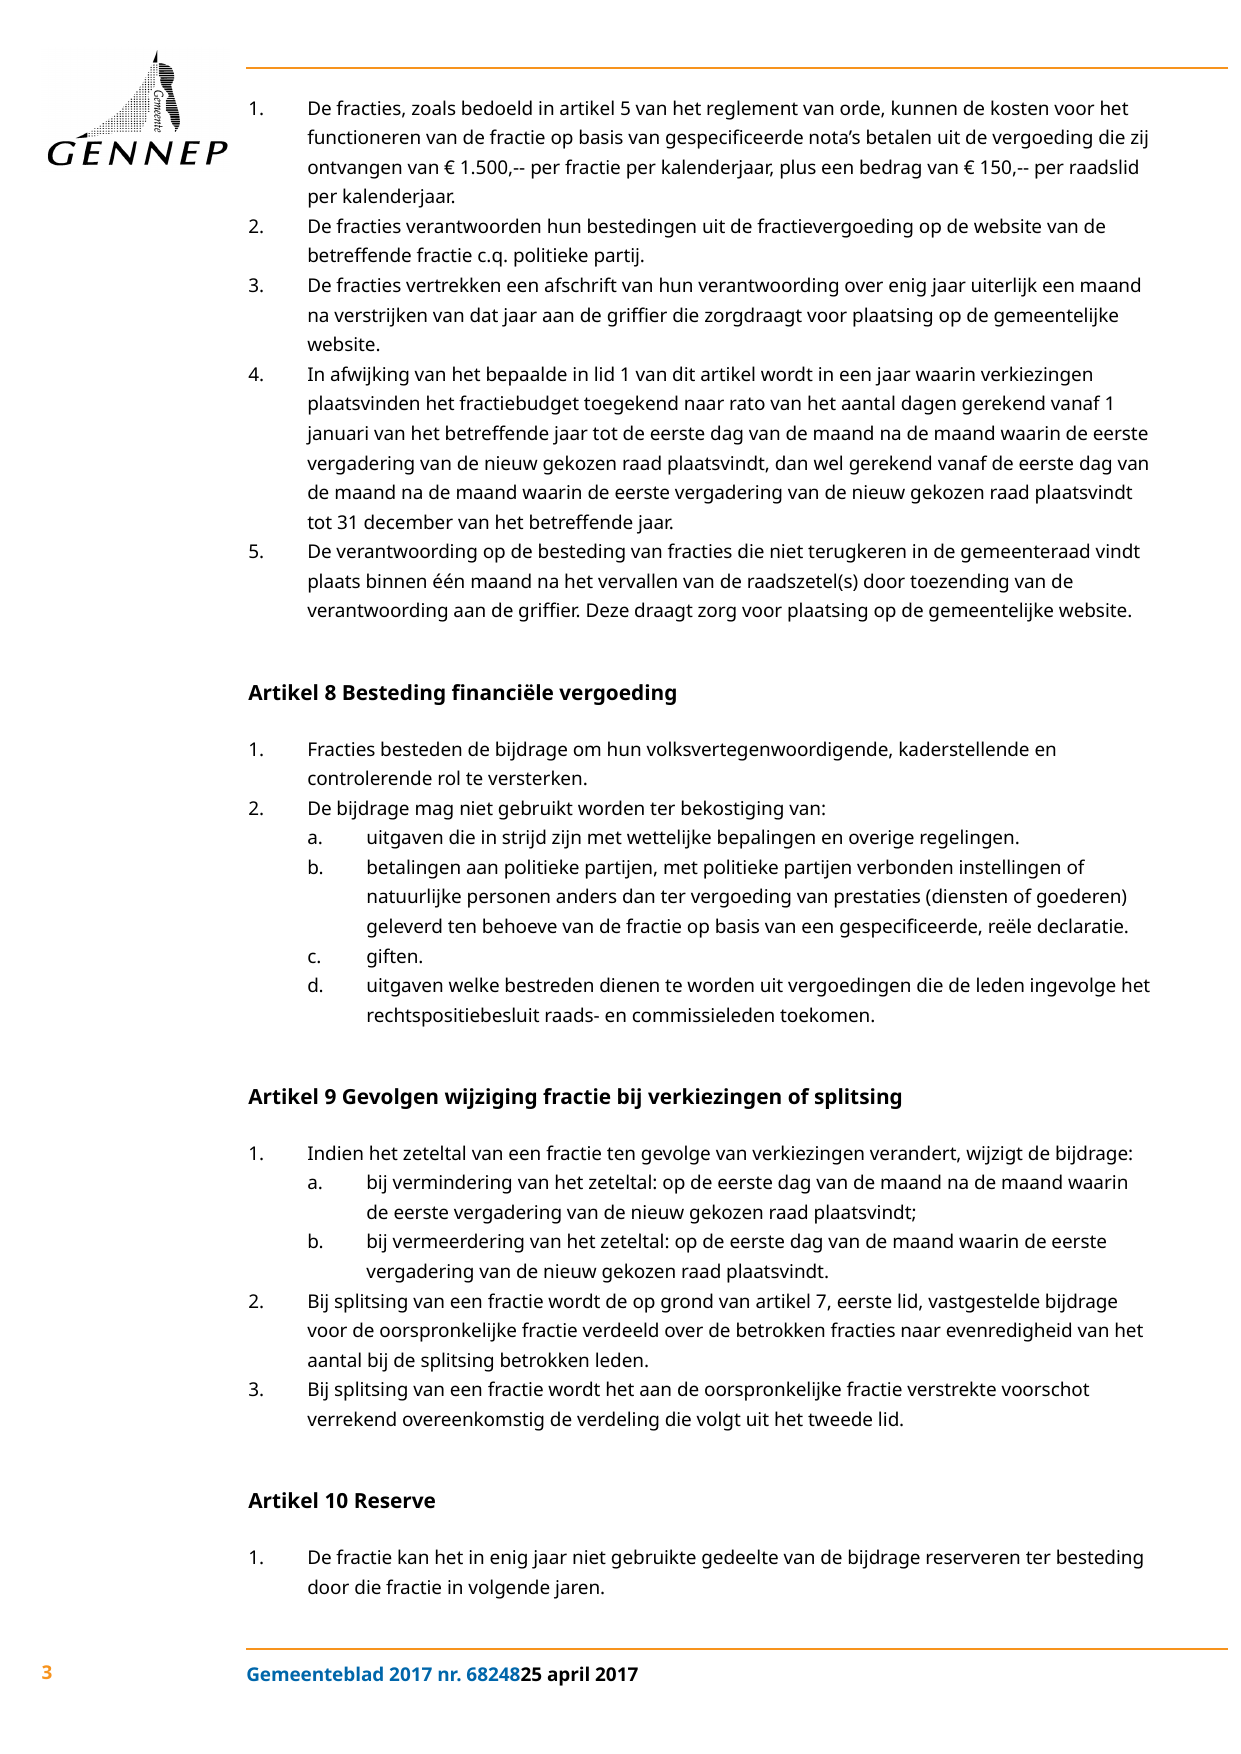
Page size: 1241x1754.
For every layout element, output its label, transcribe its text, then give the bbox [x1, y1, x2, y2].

list Indien het zeteltal van een fractie ten gevolge van verkiezingen verandert, wijzigt de bijdrage: [248, 1140, 1152, 1166]
list bij vermeerdering van het zeteltal: op de eerste dag van de maand waarin de eerste vergadering van de nieuw gekozen raad plaatsvindt. [307, 1229, 1152, 1284]
list In afwijking van het bepaalde in lid 1 van dit artikel wordt in een jaar waarin verkiezingen plaatsvinden het fractiebudget toegekend naar rato van het aantal dagen gerekend vanaf 1 januari van het betreffende jaar tot de eerste dag van de maand na de maand waarin de eerste vergadering van de nieuw gekozen raad plaatsvindt, dan wel gerekend vanaf de eerste dag van de maand na de maand waarin de eerste vergadering van de nieuw gekozen raad plaatsvindt tot 31 december van het betreffende jaar. [248, 361, 1152, 535]
list De verantwoording op de besteding van fracties die niet terugkeren in de gemeenteraad vindt plaats binnen één maand na het vervallen van de raadszetel(s) door toezending van de verantwoording aan de griffier. Deze draagt zorg voor plaatsing op de gemeentelijke website. [248, 538, 1152, 623]
list uitgaven die in strijd zijn met wettelijke bepalingen en overige regelingen. [307, 824, 1152, 850]
text Artikel 9 Gevolgen wijziging fractie bij verkiezingen of splitsing [248, 1082, 1152, 1110]
list De bijdrage mag niet gebruikt worden ter bekostiging van: [248, 795, 1152, 821]
list Fracties besteden de bijdrage om hun volksvertegenwoordigende, kaderstellende en controlerende rol te versterken. [248, 736, 1152, 791]
list uitgaven welke bestreden dienen te worden uit vergoedingen die de leden ingevolge het rechtspositiebesluit raads- en commissieleden toekomen. [307, 972, 1152, 1028]
picture [41, 47, 231, 172]
list De fracties, zoals bedoeld in artikel 5 van het reglement van orde, kunnen de kosten voor het functioneren van de fractie op basis van gespecificeerde nota’s betalen uit de vergoeding die zij ontvangen van € 1.500,-- per fractie per kalenderjaar, plus een bedrag van € 150,-- per raadslid per kalenderjaar. [248, 95, 1152, 209]
list De fracties verantwoorden hun bestedingen uit de fractievergoeding op de website van de betreffende fractie c.q. politieke partij. [248, 213, 1152, 268]
list Bij splitsing van een fractie wordt het aan de oorspronkelijke fractie verstrekte voorschot verrekend overeenkomstig de verdeling die volgt uit het tweede lid. [248, 1377, 1152, 1432]
list De fractie kan het in enig jaar niet gebruikte gedeelte van de bijdrage reserveren ter besteding door die fractie in volgende jaren. [248, 1544, 1152, 1599]
list De fracties vertrekken een afschrift van hun verantwoording over enig jaar uiterlijk een maand na verstrijken van dat jaar aan de griffier die zorgdraagt voor plaatsing op de gemeentelijke website. [248, 272, 1152, 357]
list bij vermindering van het zeteltal: op de eerste dag van de maand na de maand waarin de eerste vergadering van de nieuw gekozen raad plaatsvindt; [307, 1169, 1152, 1225]
text Artikel 10 Reserve [248, 1486, 1152, 1515]
list betalingen aan politieke partijen, met politieke partijen verbonden instellingen of natuurlijke personen anders dan ter vergoeding van prestaties (diensten of goederen) geleverd ten behoeve van de fractie op basis van een gespecificeerde, reële declaratie. [307, 854, 1152, 939]
list giften. [307, 943, 1152, 968]
list Bij splitsing van een fractie wordt de op grond van artikel 7, eerste lid, vastgestelde bijdrage voor de oorspronkelijke fractie verdeeld over de betrokken fracties naar evenredigheid van het aantal bij de splitsing betrokken leden. [248, 1288, 1152, 1373]
text Artikel 8 Besteding financiële vergoeding [248, 678, 1152, 706]
